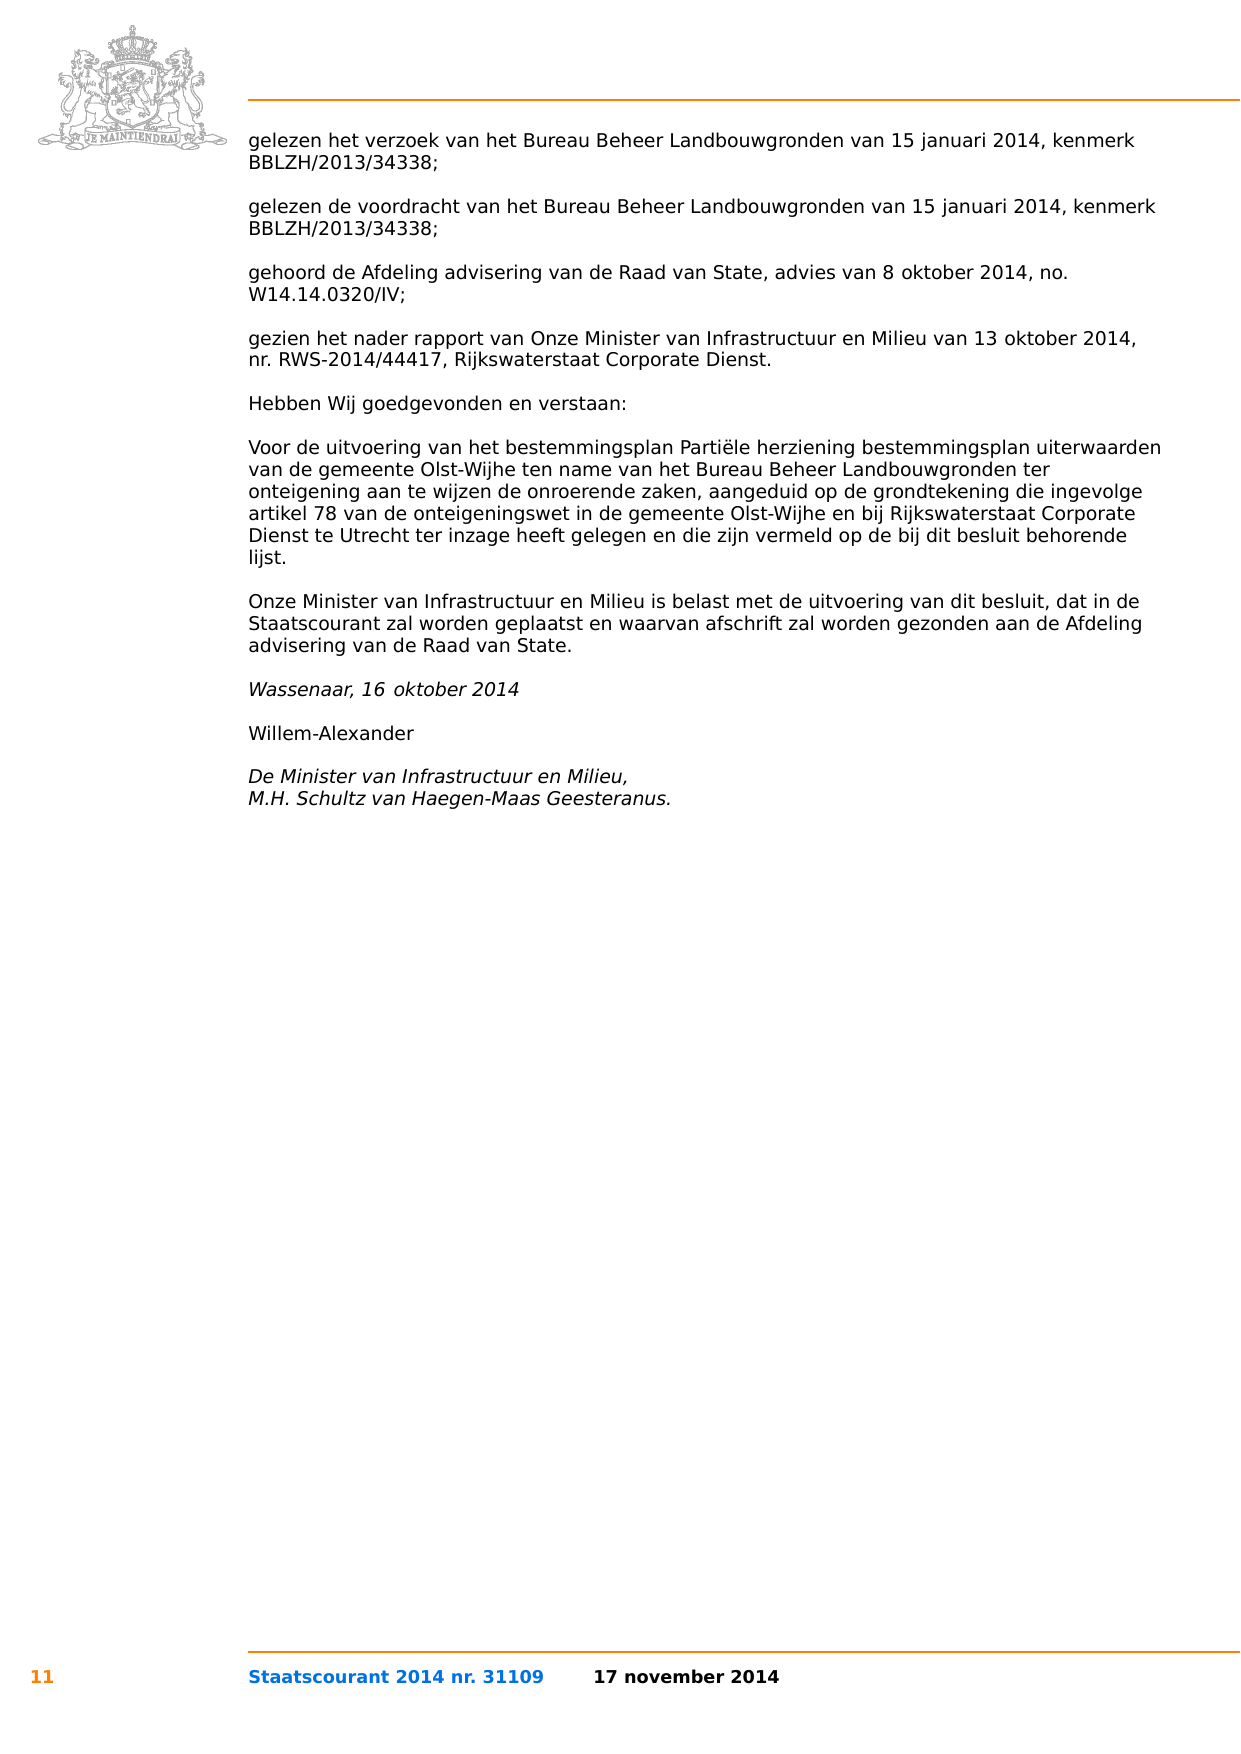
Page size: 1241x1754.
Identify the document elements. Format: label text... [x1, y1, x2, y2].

picture [38, 25, 227, 150]
text Onze Minister van Infrastructuur en Milieu is belast met de uitvoering van dit besluit, dat in de Staatscourant zal worden geplaatst en waarvan afschrift zal worden gezonden aan de Afdeling advisering van de Raad van State. [248, 591, 1163, 657]
text Wassenaar, 16 oktober 2014 [248, 679, 1163, 701]
text gezien het nader rapport van Onze Minister van Infrastructuur en Milieu van 13 oktober 2014, nr. RWS-2014/44417, Rijkswaterstaat Corporate Dienst. [248, 327, 1163, 371]
text gehoord de Afdeling advisering van de Raad van State, advies van 8 oktober 2014, no. W14.14.0320/IV; [248, 262, 1163, 306]
text gelezen de voordracht van het Bureau Beheer Landbouwgronden van 15 januari 2014, kenmerk BBLZH/2013/34338; [248, 196, 1163, 240]
text gelezen het verzoek van het Bureau Beheer Landbouwgronden van 15 januari 2014, kenmerk BBLZH/2013/34338; [248, 130, 1163, 174]
text Willem-Alexander [248, 722, 1163, 744]
text De Minister van Infrastructuur en Milieu, M.H. Schultz van Haegen-Maas Geesteranus. [248, 766, 1163, 810]
text Hebben Wij goedgevonden en verstaan: [248, 393, 1163, 415]
text Voor de uitvoering van het bestemmingsplan Partiële herziening bestemmingsplan uiterwaarden van de gemeente Olst-Wijhe ten name van het Bureau Beheer Landbouwgronden ter onteigening aan te wijzen de onroerende zaken, aangeduid op de grondtekening die ingevolge artikel 78 van de onteigeningswet in de gemeente Olst-Wijhe en bij Rijkswaterstaat Corporate Dienst te Utrecht ter inzage heeft gelegen en die zijn vermeld op de bij dit besluit behorende lijst. [248, 437, 1163, 569]
